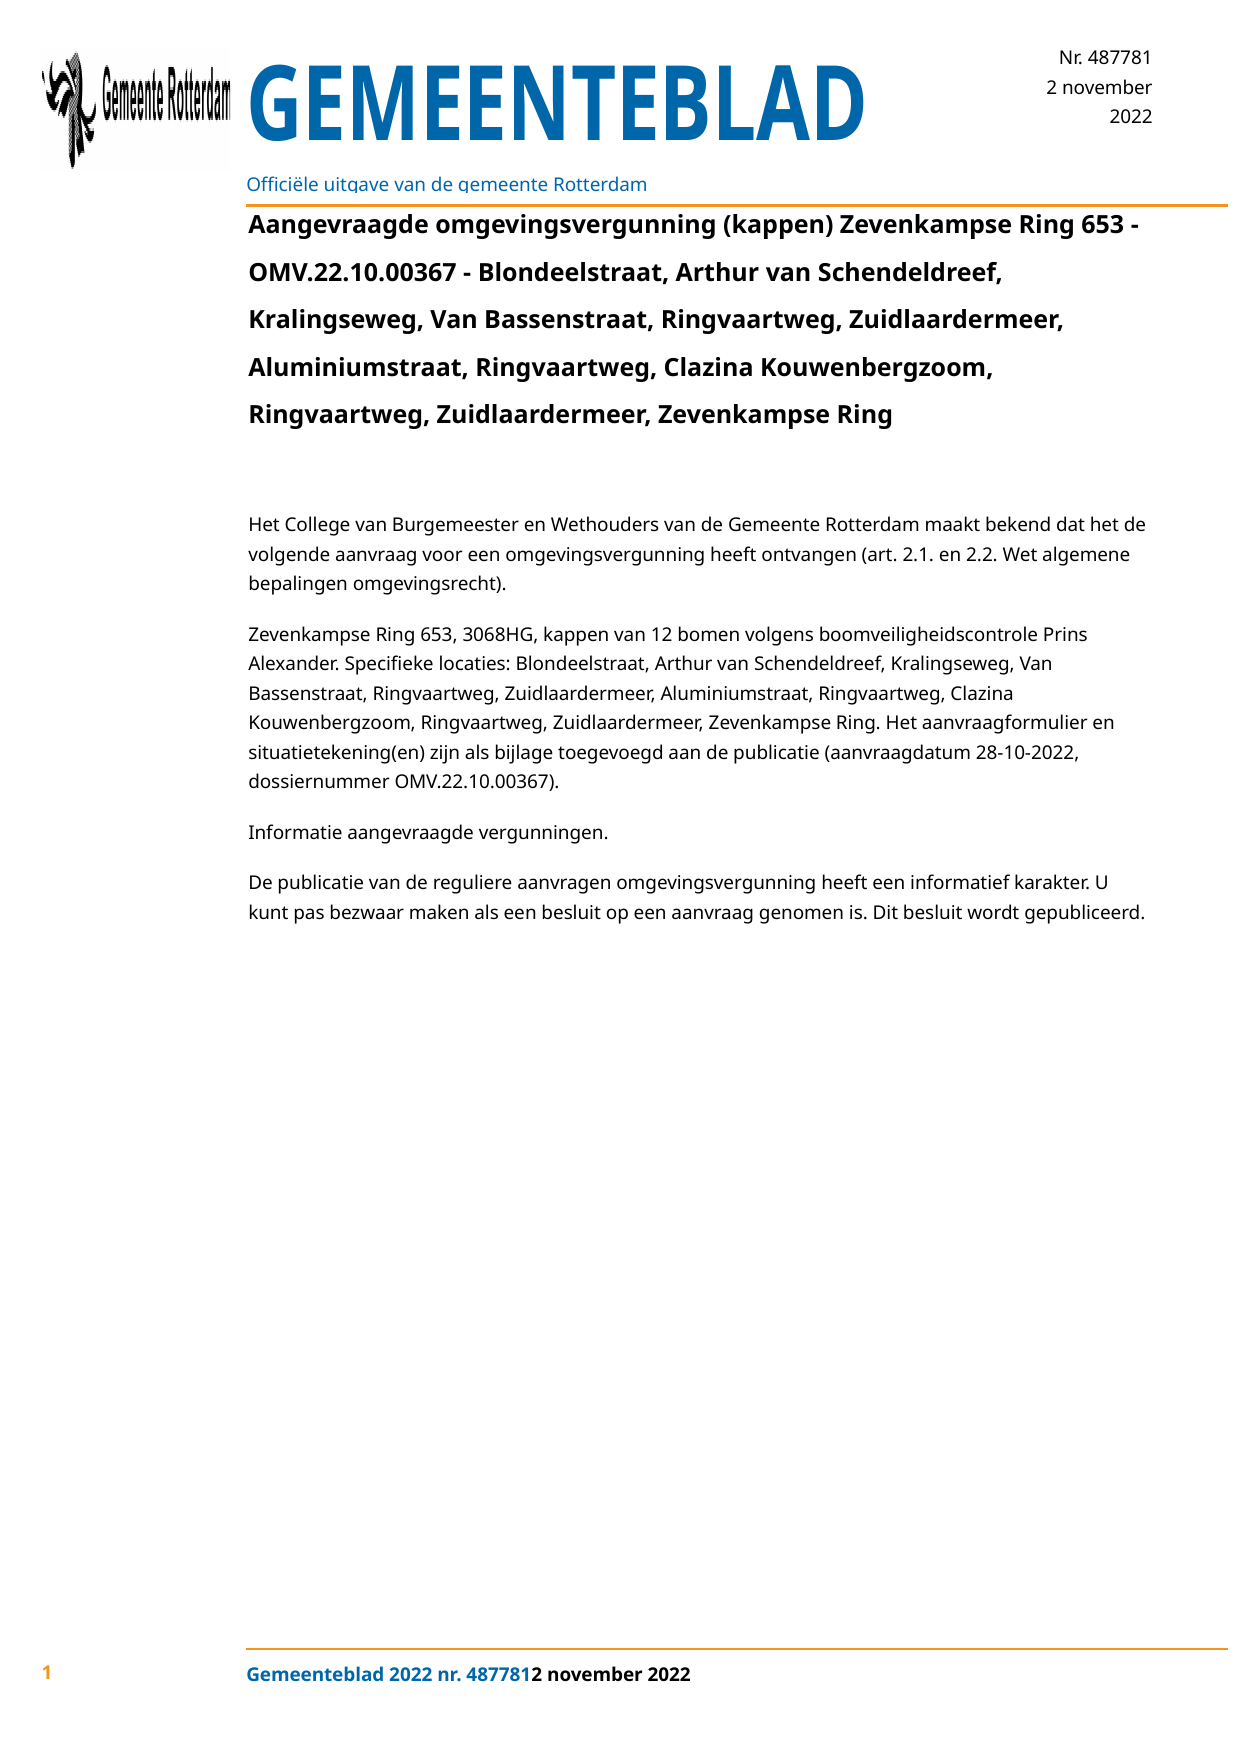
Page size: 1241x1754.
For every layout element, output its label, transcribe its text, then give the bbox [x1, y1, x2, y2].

text Het College van Burgemeester en Wethouders van de Gemeente Rotterdam maakt bekend dat het de volgende aanvraag voor een omgevingsvergunning heeft ontvangen (art. 2.1. en 2.2. Wet algemene bepalingen omgevingsrecht). [248, 511, 1152, 596]
picture [41, 47, 231, 172]
text De publicatie van de reguliere aanvragen omgevingsvergunning heeft een informatief karakter. U kunt pas bezwaar maken als een besluit op een aanvraag genomen is. Dit besluit wordt gepubliceerd. [248, 869, 1152, 925]
text Aangevraagde omgevingsvergunning (kappen) Zevenkampse Ring 653 - OMV.22.10.00367 - Blondeelstraat, Arthur van Schendeldreef, Kralingseweg, Van Bassenstraat, Ringvaartweg, Zuidlaardermeer, Aluminiumstraat, Ringvaartweg, Clazina Kouwenbergzoom, Ringvaartweg, Zuidlaardermeer, Zevenkampse Ring [248, 207, 1152, 431]
text Informatie aangevraagde vergunningen. [248, 819, 1152, 845]
text Zevenkampse Ring 653, 3068HG, kappen van 12 bomen volgens boomveiligheidscontrole Prins Alexander. Specifieke locaties: Blondeelstraat, Arthur van Schendeldreef, Kralingseweg, Van Bassenstraat, Ringvaartweg, Zuidlaardermeer, Aluminiumstraat, Ringvaartweg, Clazina Kouwenbergzoom, Ringvaartweg, Zuidlaardermeer, Zevenkampse Ring. Het aanvraagformulier en situatietekening(en) zijn als bijlage toegevoegd aan de publicatie (aanvraagdatum 28-10-2022, dossiernummer OMV.22.10.00367). [248, 621, 1152, 794]
